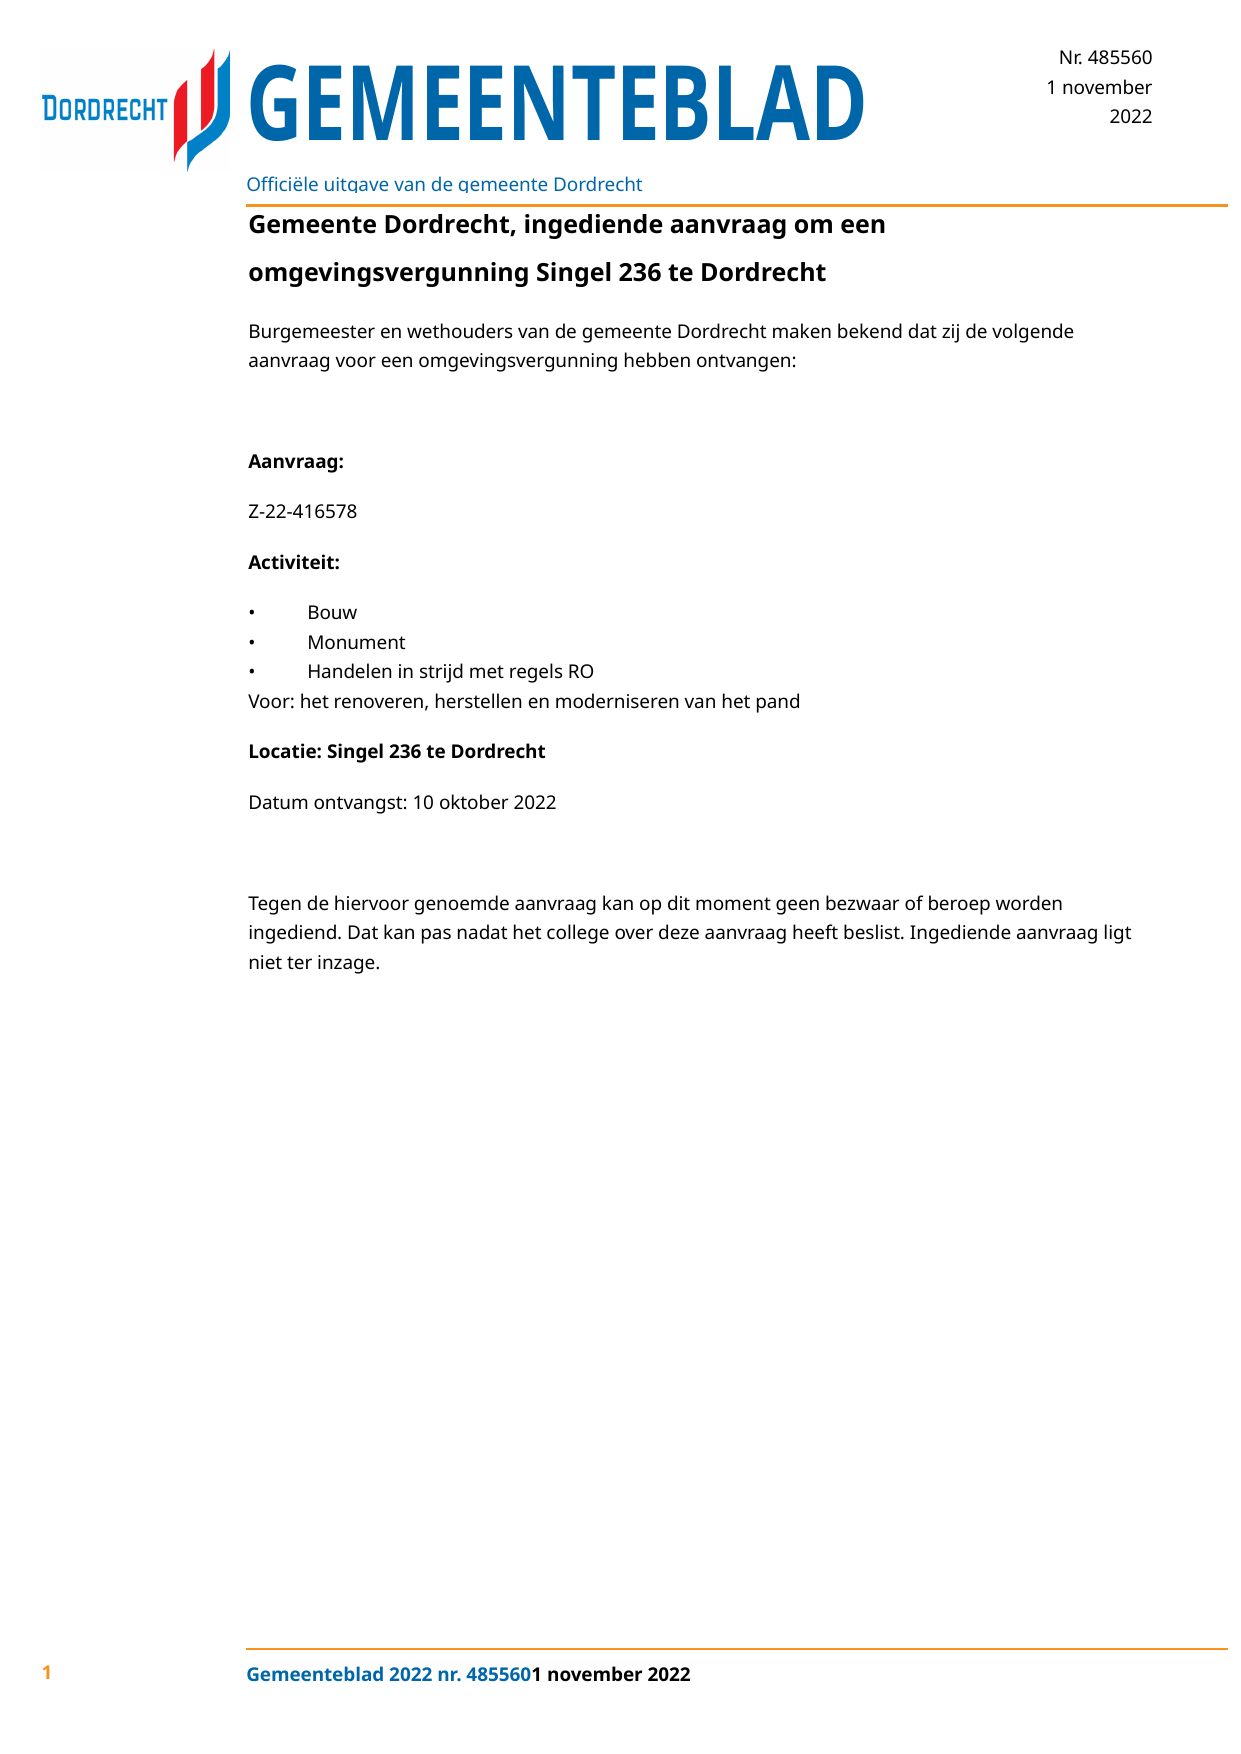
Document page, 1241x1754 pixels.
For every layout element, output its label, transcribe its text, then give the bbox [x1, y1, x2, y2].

text Activiteit: [248, 549, 1152, 575]
picture [41, 47, 231, 172]
list Bouw [248, 599, 1152, 625]
text Locatie: Singel 236 te Dordrecht [248, 739, 1152, 764]
text Voor: het renoveren, herstellen en moderniseren van het pand [248, 688, 1152, 714]
text Tegen de hiervoor genoemde aanvraag kan op dit moment geen bezwaar of beroep worden ingediend. Dat kan pas nadat het college over deze aanvraag heeft beslist. Ingediende aanvraag ligt niet ter inzage. [248, 890, 1152, 975]
text Z-22-416578 [248, 499, 1152, 524]
text Datum ontvangst: 10 oktober 2022 [248, 789, 1152, 815]
list Handelen in strijd met regels RO [248, 659, 1152, 684]
text Aanvraag: [248, 448, 1152, 474]
text Gemeente Dordrecht, ingediende aanvraag om een omgevingsvergunning Singel 236 te Dordrecht [248, 207, 1152, 288]
list Monument [248, 629, 1152, 655]
text Burgemeester en wethouders van de gemeente Dordrecht maken bekend dat zij de volgende aanvraag voor een omgevingsvergunning hebben ontvangen: [248, 318, 1152, 373]
